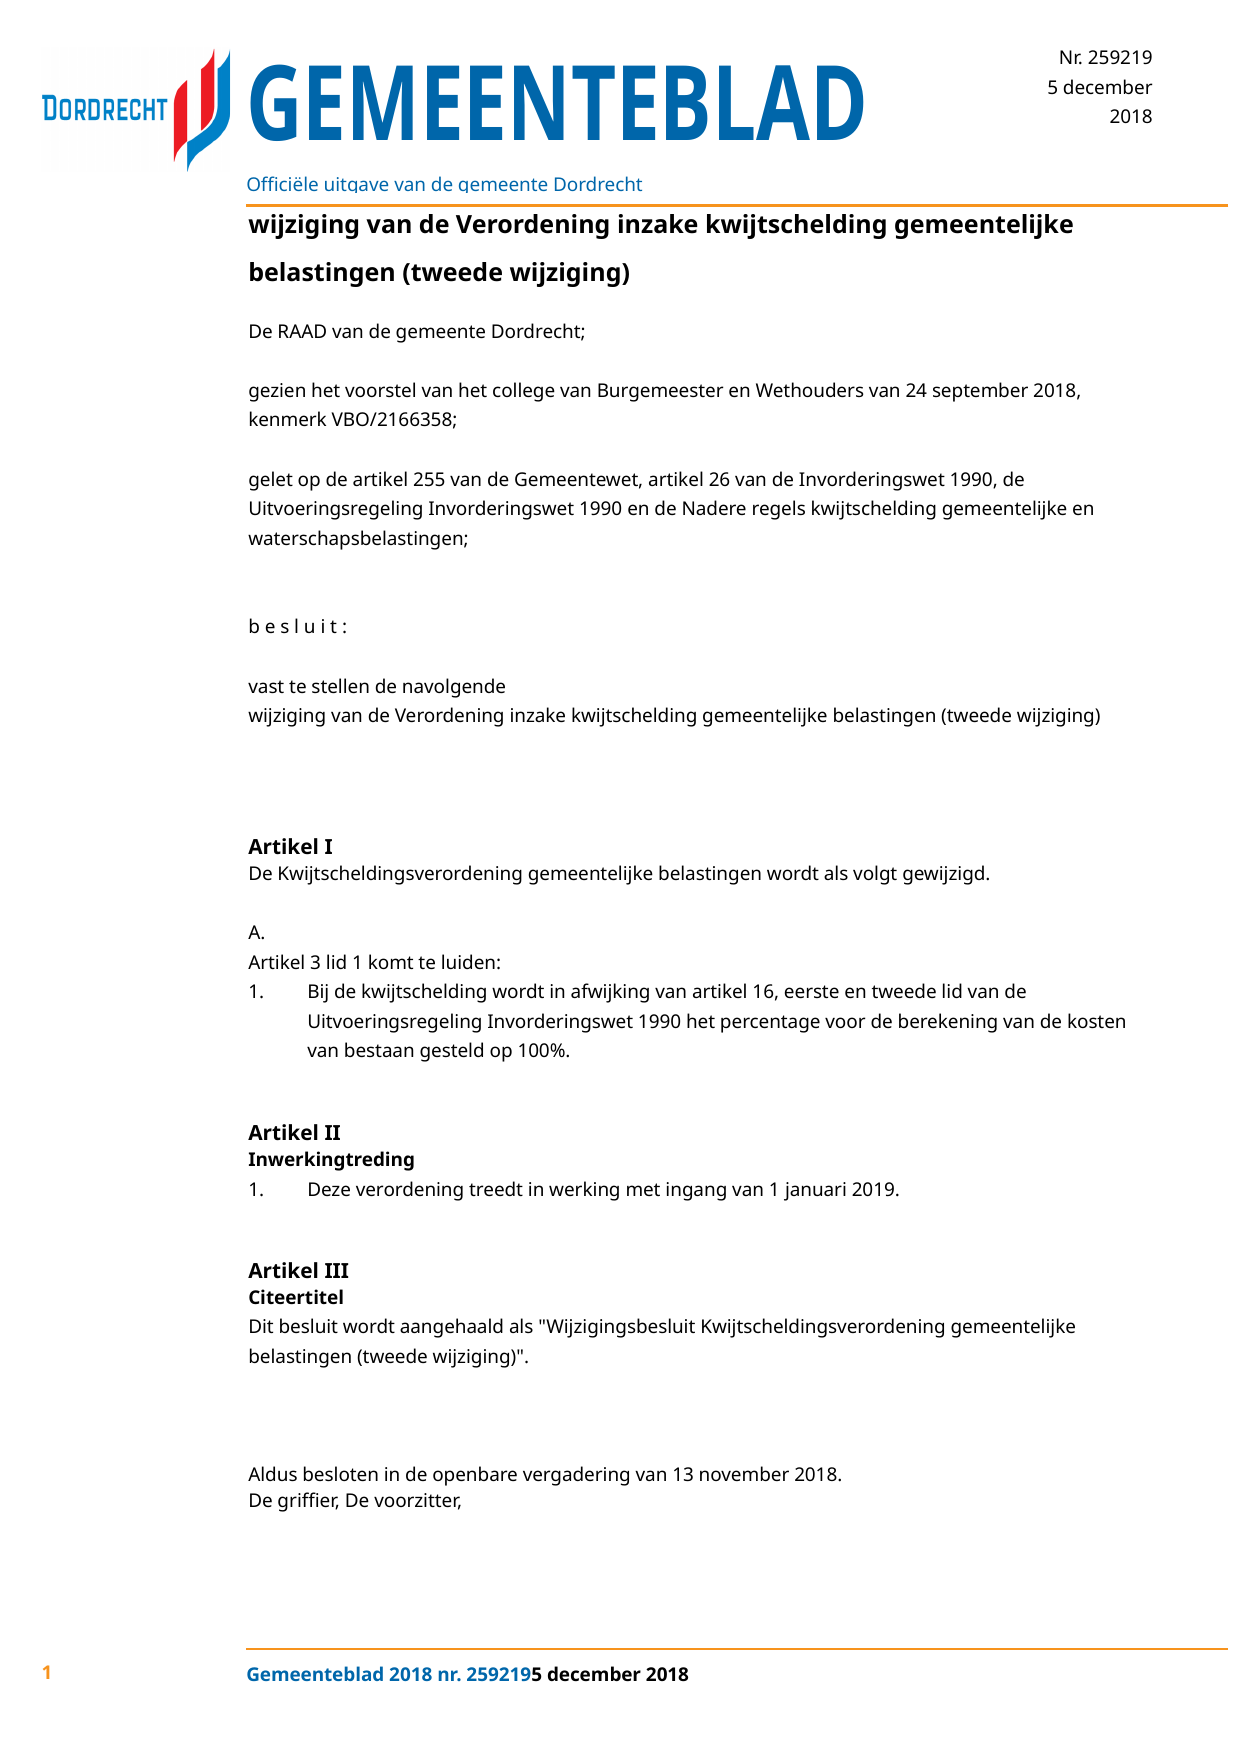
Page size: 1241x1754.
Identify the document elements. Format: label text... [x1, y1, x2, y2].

picture [41, 47, 231, 172]
text Artikel 3 lid 1 komt te luiden: [248, 949, 1152, 975]
text Dit besluit wordt aangehaald als "Wijzigingsbesluit Kwijtscheldingsverordening gemeentelijke belastingen (tweede wijziging)". [248, 1314, 1152, 1369]
text gelet op de artikel 255 van de Gemeentewet, artikel 26 van de Invorderingswet 1990, de Uitvoeringsregeling Invorderingswet 1990 en de Nadere regels kwijtschelding gemeentelijke en waterschapsbelastingen; [248, 466, 1152, 551]
text A. [248, 919, 1152, 945]
text De Kwijtscheldingsverordening gemeentelijke belastingen wordt als volgt gewijzigd. [248, 860, 1152, 886]
text Aldus besloten in de openbare vergadering van 13 november 2018. [248, 1462, 1152, 1487]
text b e s l u i t : [248, 614, 1152, 639]
text vast te stellen de navolgende [248, 673, 1152, 699]
text De griffier, De voorzitter, [248, 1487, 1152, 1513]
text wijziging van de Verordening inzake kwijtschelding gemeentelijke belastingen (tweede wijziging) [248, 702, 1152, 728]
text gezien het voorstel van het college van Burgemeester en Wethouders van 24 september 2018, kenmerk VBO/2166358; [248, 377, 1152, 432]
text Inwerkingtreding [248, 1146, 1152, 1172]
text Artikel II [248, 1118, 1152, 1146]
text Artikel I [248, 832, 1152, 860]
list Bij de kwijtschelding wordt in afwijking van artikel 16, eerste en tweede lid van de Uitvoeringsregeling Invorderingswet 1990 het percentage voor de berekening van de kosten van bestaan gesteld op 100%. [248, 978, 1152, 1063]
text Artikel III [248, 1256, 1152, 1284]
text Citeertitel [248, 1284, 1152, 1310]
text De RAAD van de gemeente Dordrecht; [248, 318, 1152, 344]
text wijziging van de Verordening inzake kwijtschelding gemeentelijke belastingen (tweede wijziging) [248, 207, 1152, 288]
list Deze verordening treedt in werking met ingang van 1 januari 2019. [248, 1176, 1152, 1201]
